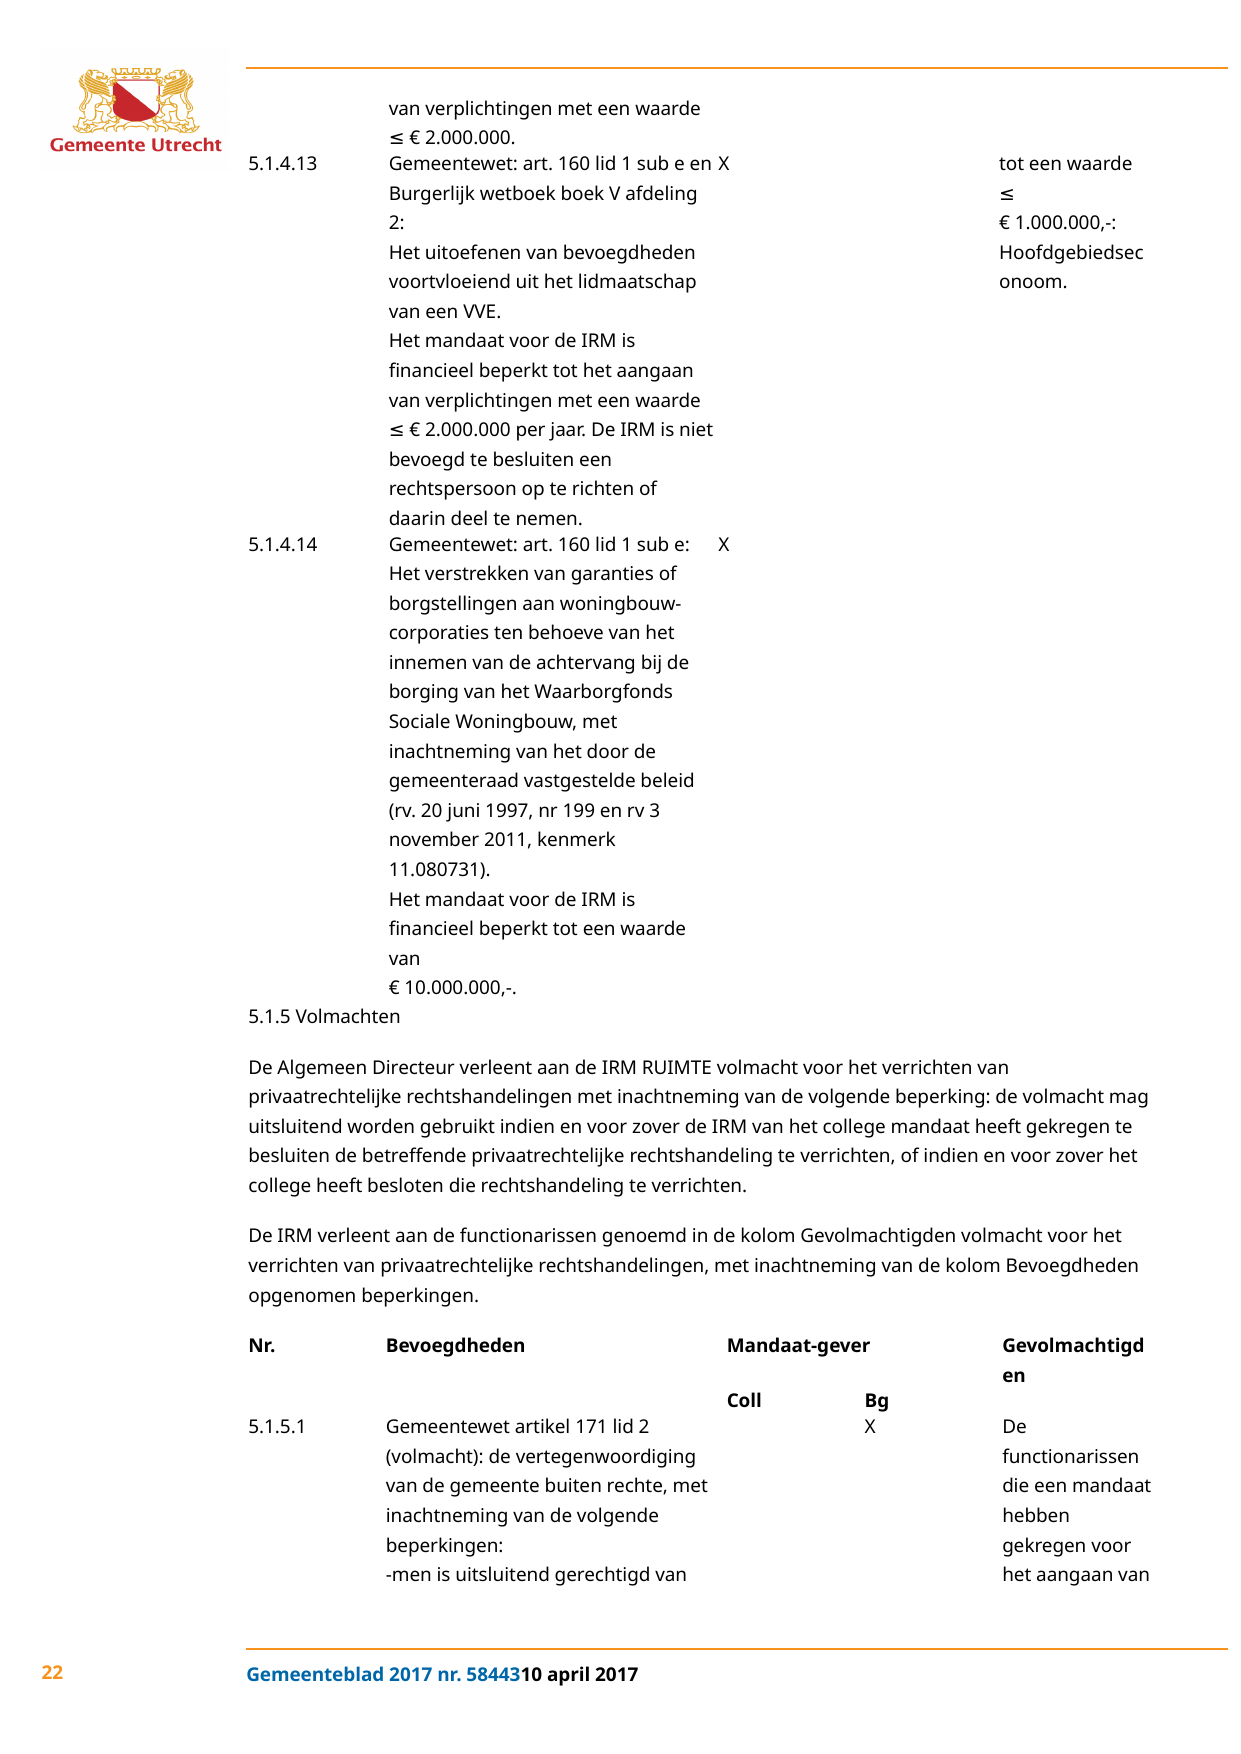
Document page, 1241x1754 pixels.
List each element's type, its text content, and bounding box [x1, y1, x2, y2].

table_cell [248, 1388, 386, 1413]
table_header Mandaat-gever [727, 1333, 1002, 1388]
table_cell 5.1.5.1 [248, 1414, 386, 1587]
table_cell [999, 531, 1152, 1000]
table_cell [386, 1388, 727, 1413]
table_cell van verplichtingen met een waarde ≤ € 2.000.000. [389, 95, 718, 150]
table_cell [999, 95, 1152, 150]
table_cell Gemeentewet: art. 160 lid 1 sub e: Het verstrekken van garanties of borgstellingen aan woningbouw-corporaties ten behoeve van het innemen van de achtervang bij de borging van het Waarborgfonds Sociale Woningbouw, met inachtneming van het door de gemeenteraad vastgestelde beleid (rv. 20 juni 1997, nr 199 en rv 3 november 2011, kenmerk 11.080731). Het mandaat voor de IRM is financieel beperkt tot een waarde van € 10.000.000,-. [389, 531, 718, 1000]
table_header Nr. [248, 1333, 386, 1388]
table_cell Bg [864, 1388, 1002, 1413]
table_cell [727, 1414, 864, 1587]
table_cell 5.1.4.14 [248, 531, 388, 1000]
table_cell [718, 95, 858, 150]
table_cell [248, 95, 388, 150]
table_cell De functionarissen die een mandaat hebben gekregen voor het aangaan van [1002, 1414, 1152, 1587]
table_cell Coll [727, 1388, 864, 1413]
table_cell 5.1.4.13 [248, 150, 388, 531]
table_cell X [864, 1414, 1002, 1587]
table_cell Gemeentewet: art. 160 lid 1 sub e en Burgerlijk wetboek boek V afdeling 2: Het uitoefenen van bevoegdheden voortvloeiend uit het lidmaatschap van een VVE. Het mandaat voor de IRM is financieel beperkt tot het aangaan van verplichtingen met een waarde ≤ € 2.000.000 per jaar. De IRM is niet bevoegd te besluiten een rechtspersoon op te richten of daarin deel te nemen. [389, 150, 718, 531]
table_cell Gemeentewet artikel 171 lid 2 (volmacht): de vertegenwoordiging van de gemeente buiten rechte, met inachtneming van de volgende beperkingen: -men is uitsluitend gerechtigd van [386, 1414, 727, 1587]
table_cell X [718, 150, 858, 531]
table_cell [859, 150, 999, 531]
text De Algemeen Directeur verleent aan de IRM RUIMTE volmacht voor het verrichten van privaatrechtelijke rechtshandelingen met inachtneming van de volgende beperking: de volmacht mag uitsluitend worden gebruikt indien en voor zover de IRM van het college mandaat heeft gekregen te besluiten de betreffende privaatrechtelijke rechtshandeling te verrichten, of indien en voor zover het college heeft besloten die rechtshandeling te verrichten. [248, 1054, 1152, 1198]
table_cell [1002, 1388, 1152, 1413]
table_header Bevoegdheden [386, 1333, 727, 1388]
table_cell [859, 95, 999, 150]
picture [41, 47, 231, 172]
text 5.1.5 Volmachten [248, 1003, 1152, 1029]
table_cell [859, 531, 999, 1000]
table_cell tot een waarde ≤ € 1.000.000,-: Hoofdgebiedseconoom. [999, 150, 1152, 531]
table_cell X [718, 531, 858, 1000]
table_header Gevolmachtigden [1002, 1333, 1152, 1388]
text De IRM verleent aan de functionarissen genoemd in de kolom Gevolmachtigden volmacht voor het verrichten van privaatrechtelijke rechtshandelingen, met inachtneming van de kolom Bevoegdheden opgenomen beperkingen. [248, 1223, 1152, 1308]
